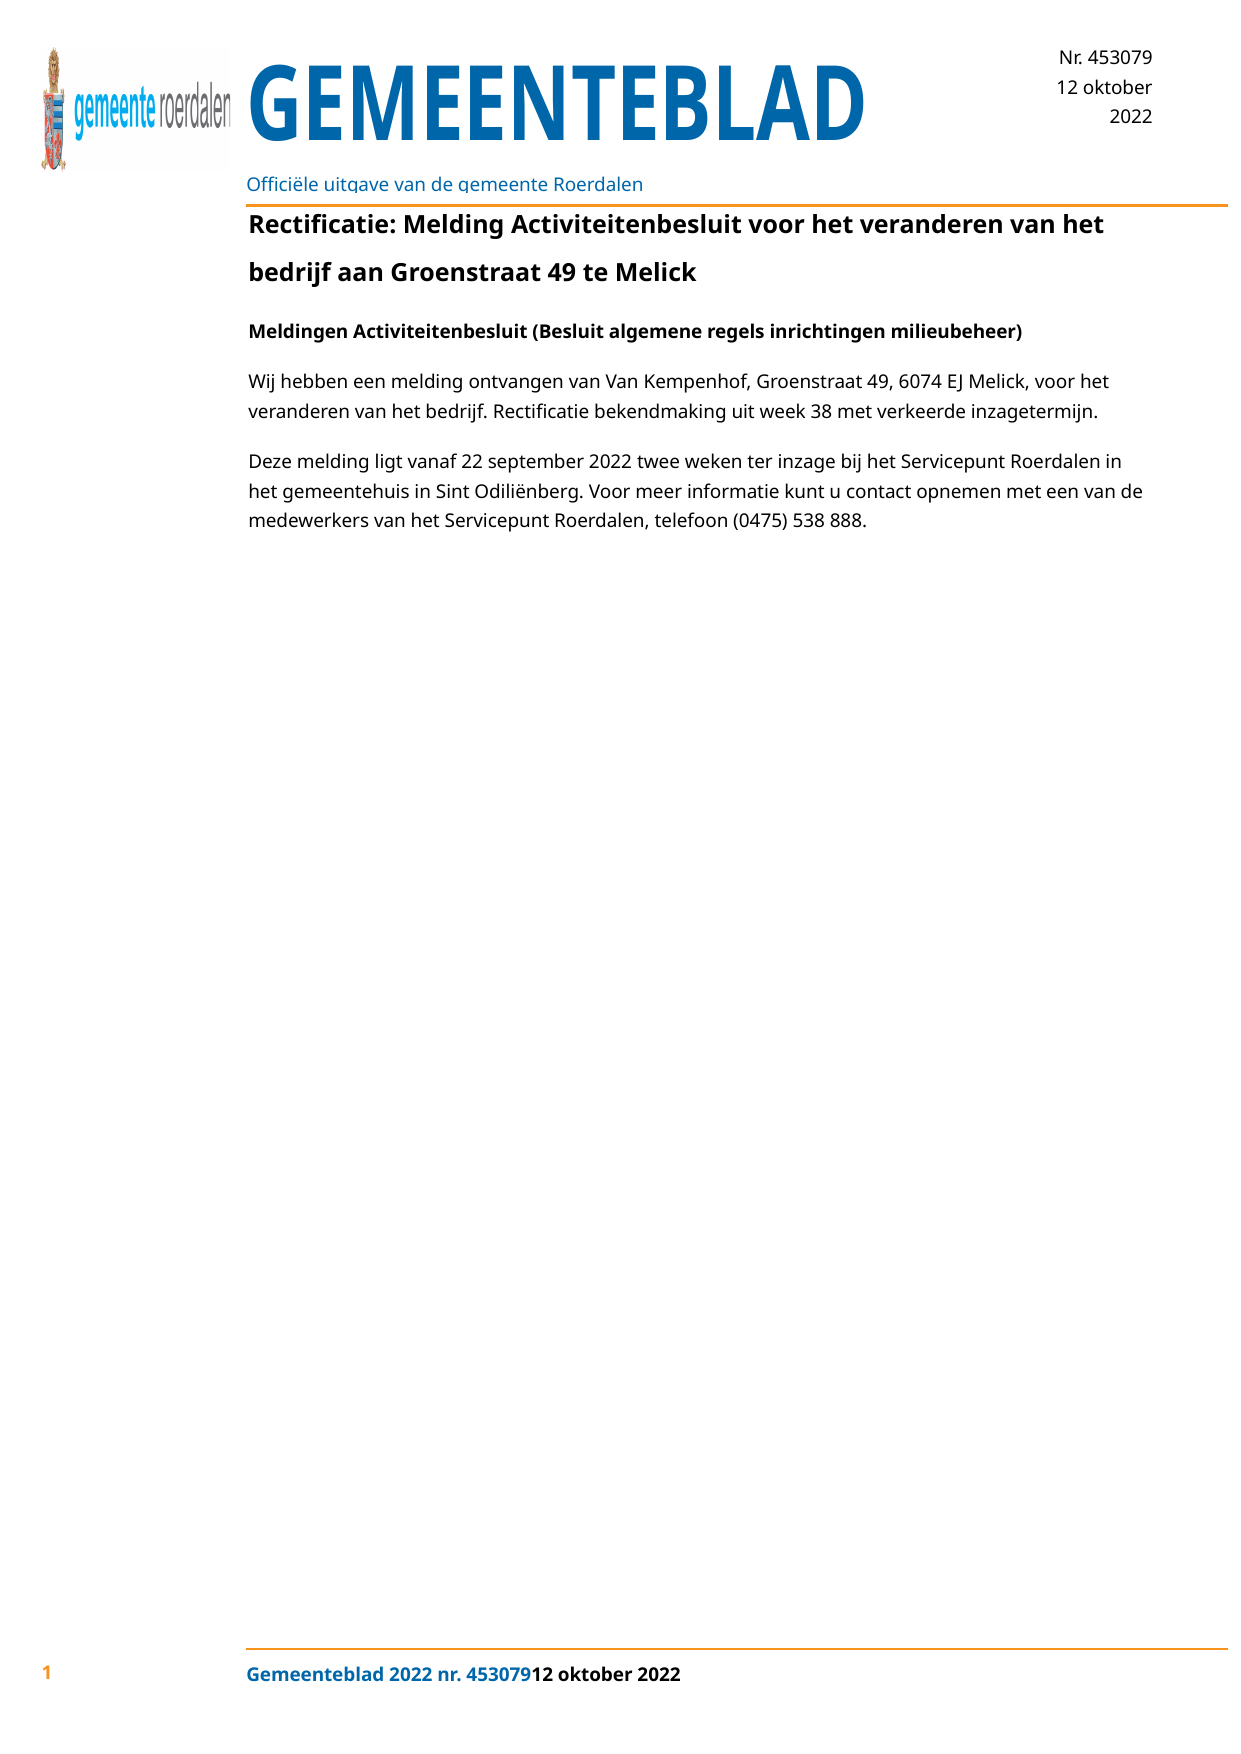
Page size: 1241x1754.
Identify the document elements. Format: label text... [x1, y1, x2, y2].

text Deze melding ligt vanaf 22 september 2022 twee weken ter inzage bij het Servicepunt Roerdalen in het gemeentehuis in Sint Odiliënberg. Voor meer informatie kunt u contact opnemen met een van de medewerkers van het Servicepunt Roerdalen, telefoon (0475) 538 888. [248, 448, 1152, 533]
picture [41, 47, 231, 172]
text Rectificatie: Melding Activiteitenbesluit voor het veranderen van het bedrijf aan Groenstraat 49 te Melick [248, 207, 1152, 288]
text Wij hebben een melding ontvangen van Van Kempenhof, Groenstraat 49, 6074 EJ Melick, voor het veranderen van het bedrijf. Rectificatie bekendmaking uit week 38 met verkeerde inzagetermijn. [248, 368, 1152, 424]
text Meldingen Activiteitenbesluit (Besluit algemene regels inrichtingen milieubeheer) [248, 318, 1152, 344]
